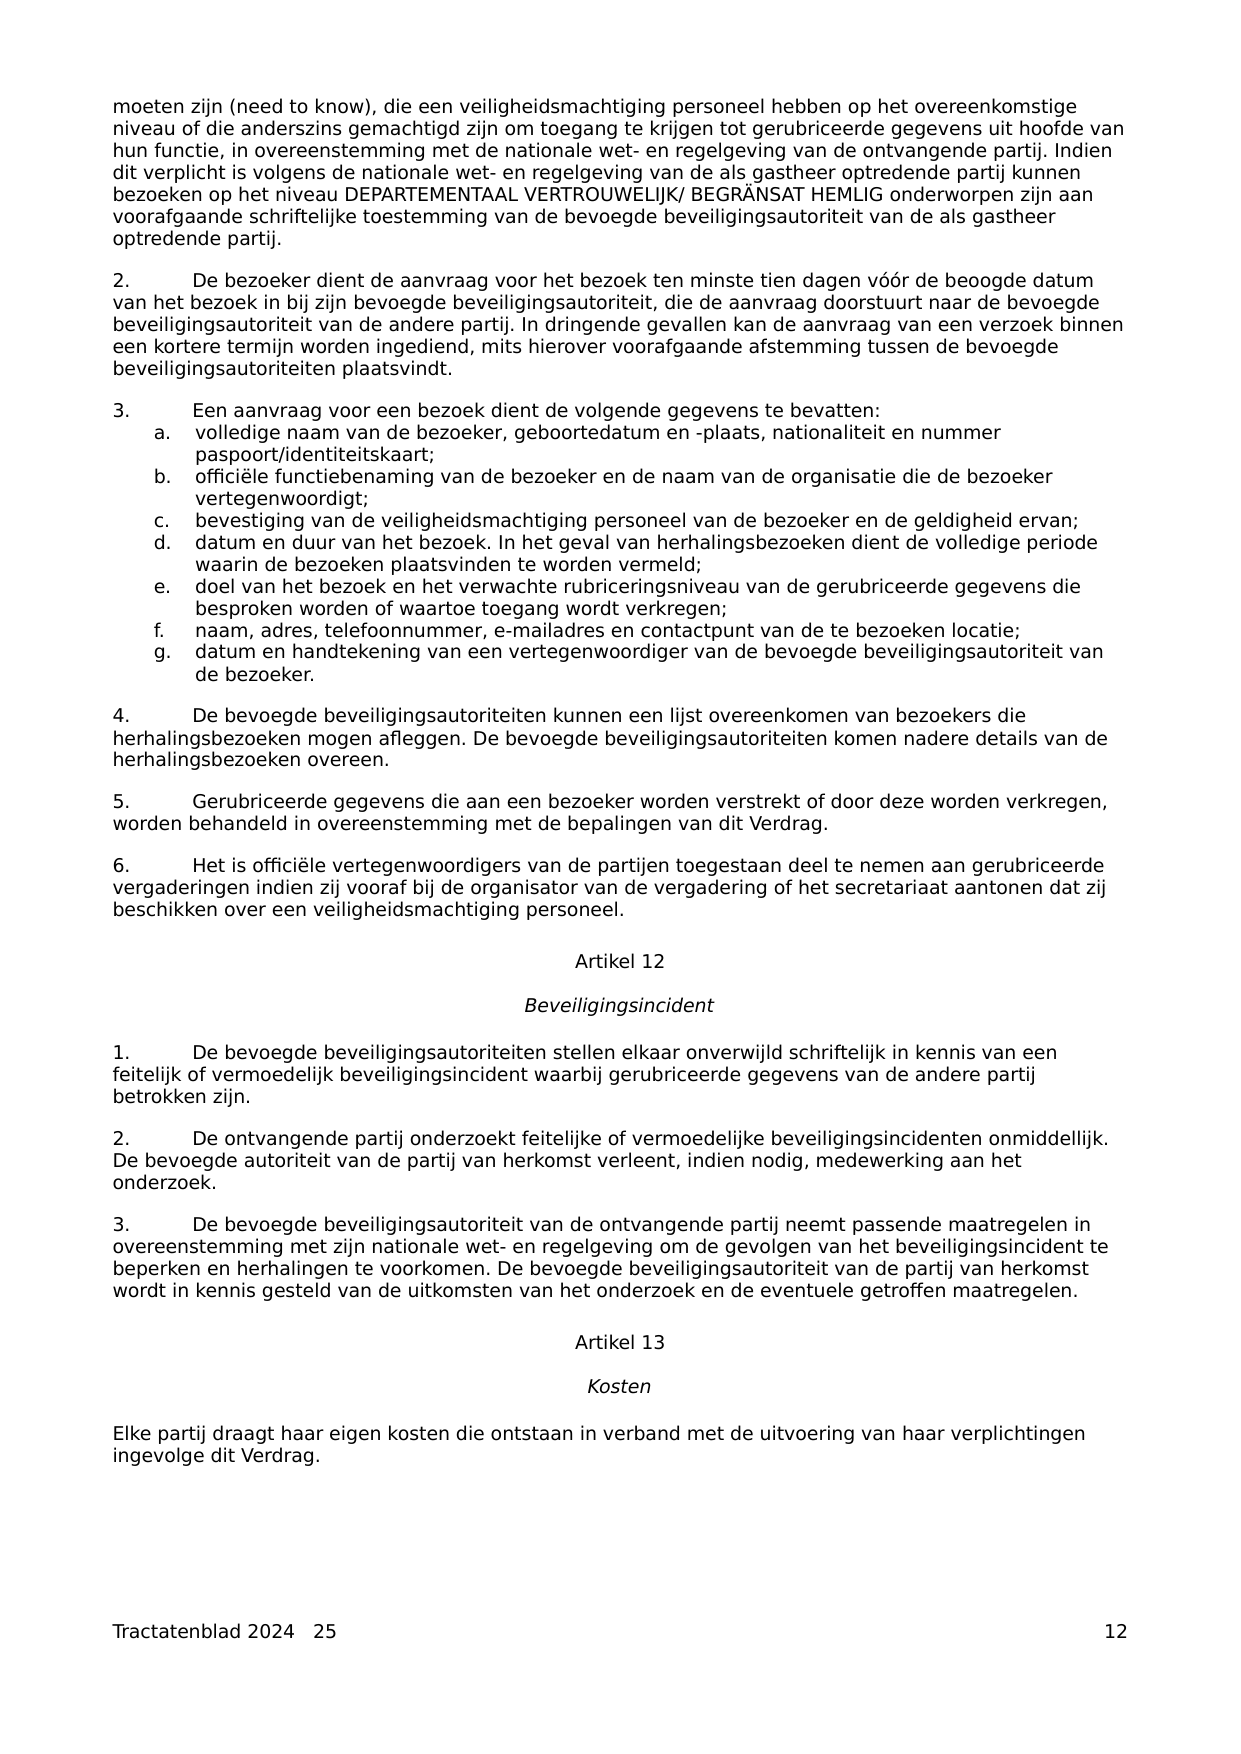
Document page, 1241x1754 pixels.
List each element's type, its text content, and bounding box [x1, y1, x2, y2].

text f. naam, adres, telefoonnummer, e-mailadres en contactpunt van de te bezoeken locatie; [153, 619, 1128, 641]
text a. volledige naam van de bezoeker, geboortedatum en -plaats, nationaliteit en nummer paspoort/identiteitskaart; [153, 422, 1128, 466]
text 4. De bevoegde beveiligingsautoriteiten kunnen een lijst overeenkomen van bezoekers die herhalingsbezoeken mogen afleggen. De bevoegde beveiligingsautoriteiten komen nadere details van de herhalingsbezoeken overeen. [112, 705, 1128, 771]
text 1. De bevoegde beveiligingsautoriteiten stellen elkaar onverwijld schriftelijk in kennis van een feitelijk of vermoedelijk beveiligingsincident waarbij gerubriceerde gegevens van de andere partij betrokken zijn. [112, 1042, 1128, 1108]
text moeten zijn (need to know), die een veiligheidsmachtiging personeel hebben op het overeenkomstige niveau of die anderszins gemachtigd zijn om toegang te krijgen tot gerubriceerde gegevens uit hoofde van hun functie, in overeenstemming met de nationale wet- en regelgeving van de ontvangende partij. Indien dit verplicht is volgens de nationale wet- en regelgeving van de als gastheer optredende partij kunnen bezoeken op het niveau DEPARTEMENTAAL VERTROUWELIJK/ BEGRÄNSAT HEMLIG onderworpen zijn aan voorafgaande schriftelijke toestemming van de bevoegde beveiligingsautoriteit van de als gastheer optredende partij. [112, 96, 1128, 250]
text 2. De ontvangende partij onderzoekt feitelijke of vermoedelijke beveiligingsincidenten onmiddellijk. De bevoegde autoriteit van de partij van herkomst verleent, indien nodig, medewerking aan het onderzoek. [112, 1128, 1128, 1194]
subtitle Artikel 12 Beveiligingsincident [112, 951, 1128, 1017]
text 5. Gerubriceerde gegevens die aan een bezoeker worden verstrekt of door deze worden verkregen, worden behandeld in overeenstemming met de bepalingen van dit Verdrag. [112, 791, 1128, 835]
text g. datum en handtekening van een vertegenwoordiger van de bevoegde beveiligingsautoriteit van de bezoeker. [153, 641, 1128, 685]
subtitle Artikel 13 Kosten [112, 1332, 1128, 1398]
text e. doel van het bezoek en het verwachte rubriceringsniveau van de gerubriceerde gegevens die besproken worden of waartoe toegang wordt verkregen; [153, 576, 1128, 619]
text 3. De bevoegde beveiligingsautoriteit van de ontvangende partij neemt passende maatregelen in overeenstemming met zijn nationale wet- en regelgeving om de gevolgen van het beveiligingsincident te beperken en herhalingen te voorkomen. De bevoegde beveiligingsautoriteit van de partij van herkomst wordt in kennis gesteld van de uitkomsten van het onderzoek en de eventuele getroffen maatregelen. [112, 1214, 1128, 1302]
text d. datum en duur van het bezoek. In het geval van herhalingsbezoeken dient de volledige periode waarin de bezoeken plaatsvinden te worden vermeld; [153, 532, 1128, 576]
text 6. Het is officiële vertegenwoordigers van de partijen toegestaan deel te nemen aan gerubriceerde vergaderingen indien zij vooraf bij de organisator van de vergadering of het secretariaat aantonen dat zij beschikken over een veiligheidsmachtiging personeel. [112, 855, 1128, 921]
text b. officiële functiebenaming van de bezoeker en de naam van de organisatie die de bezoeker vertegenwoordigt; [153, 466, 1128, 509]
text c. bevestiging van de veiligheidsmachtiging personeel van de bezoeker en de geldigheid ervan; [153, 509, 1128, 532]
text 3. Een aanvraag voor een bezoek dient de volgende gegevens te bevatten: [112, 400, 1128, 422]
text 2. De bezoeker dient de aanvraag voor het bezoek ten minste tien dagen vóór de beoogde datum van het bezoek in bij zijn bevoegde beveiligingsautoriteit, die de aanvraag doorstuurt naar de bevoegde beveiligingsautoriteit van de andere partij. In dringende gevallen kan de aanvraag van een verzoek binnen een kortere termijn worden ingediend, mits hierover voorafgaande afstemming tussen de bevoegde beveiligingsautoriteiten plaatsvindt. [112, 270, 1128, 380]
text Elke partij draagt haar eigen kosten die ontstaan in verband met de uitvoering van haar verplichtingen ingevolge dit Verdrag. [112, 1423, 1128, 1467]
